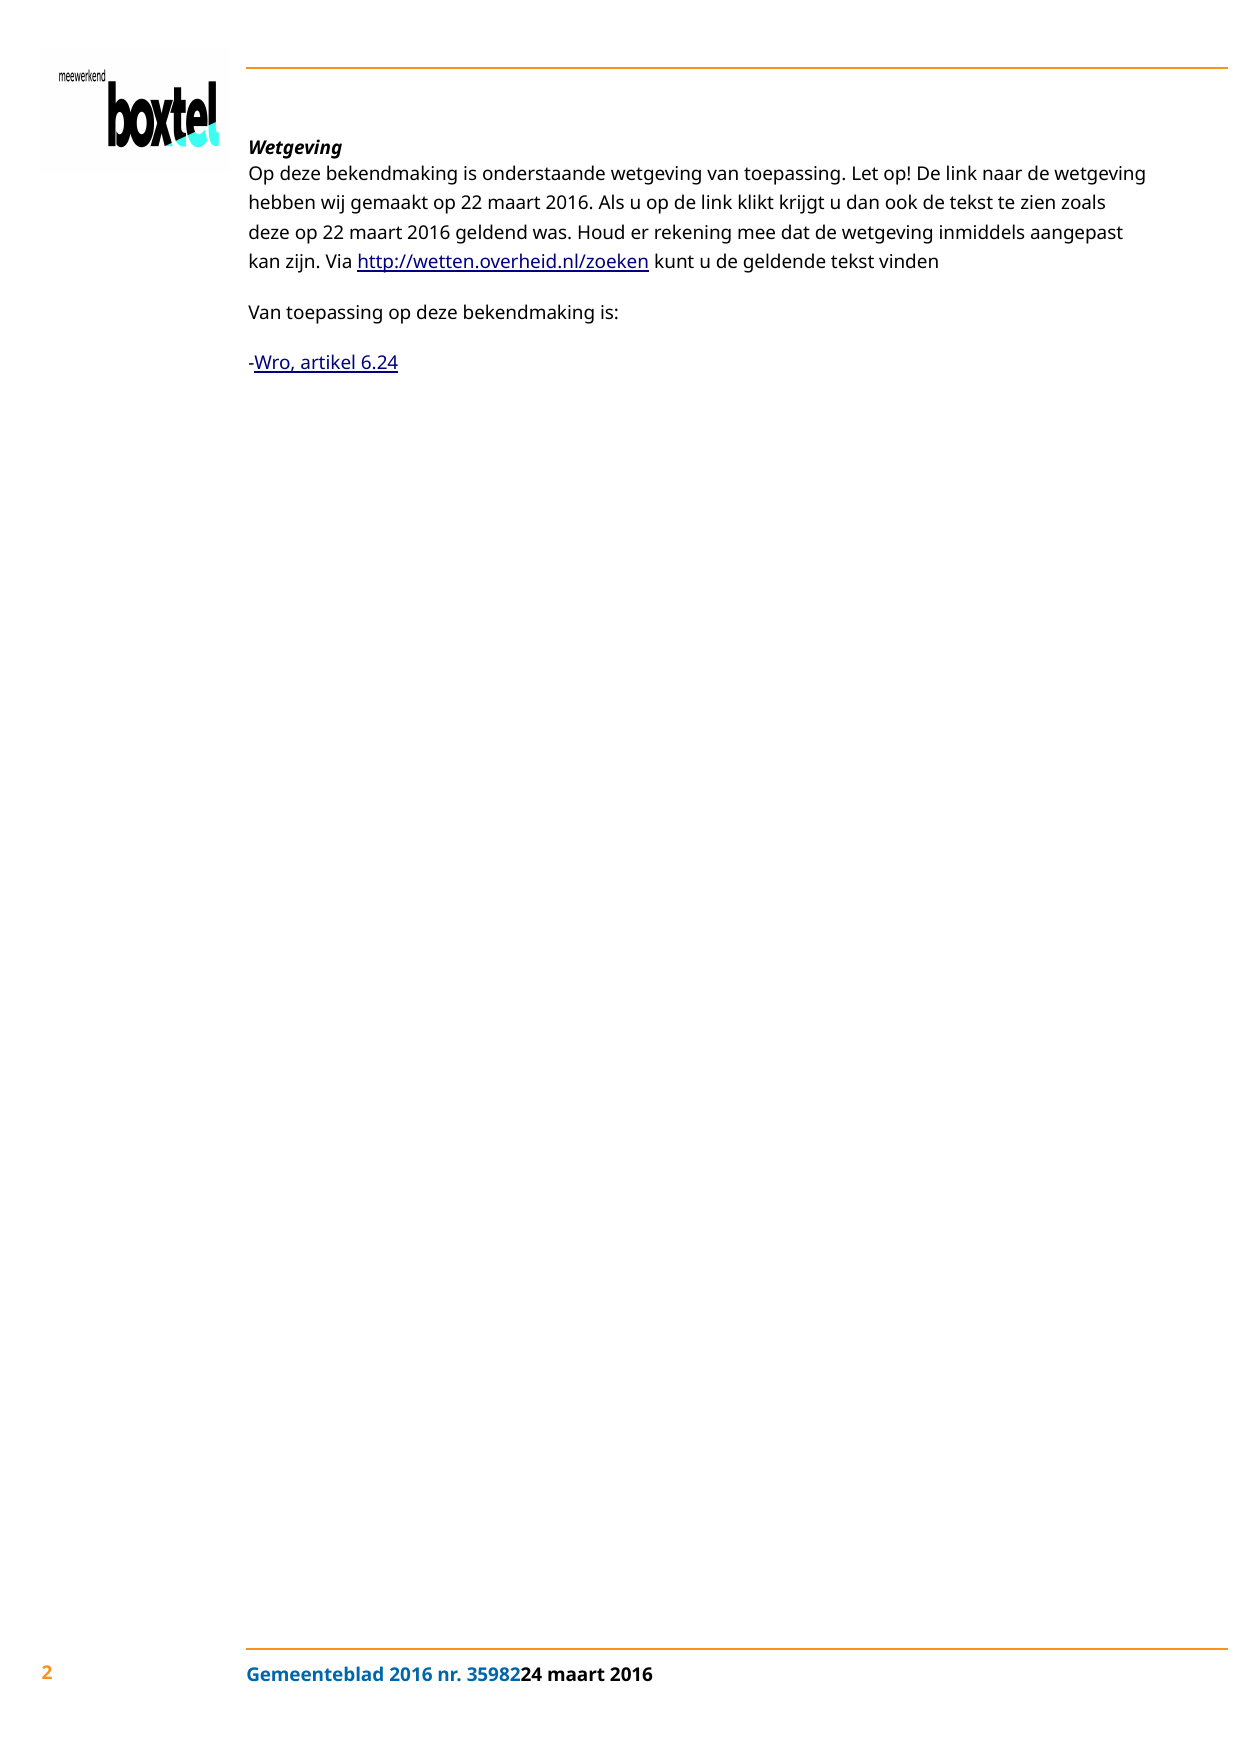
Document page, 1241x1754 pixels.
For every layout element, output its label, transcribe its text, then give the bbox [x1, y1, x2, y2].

text Op deze bekendmaking is onderstaande wetgeving van toepassing. Let op! De link naar de wetgeving hebben wij gemaakt op 22 maart 2016. Als u op de link klikt krijgt u dan ook de tekst te zien zoals deze op 22 maart 2016 geldend was. Houd er rekening mee dat de wetgeving inmiddels aangepast kan zijn. Via http://wetten.overheid.nl/zoeken kunt u de geldende tekst vinden [248, 160, 1152, 274]
text Van toepassing op deze bekendmaking is: [248, 299, 1152, 325]
picture [41, 47, 231, 172]
text -Wro, artikel 6.24 [248, 349, 1152, 375]
text Wetgeving [248, 134, 1152, 160]
